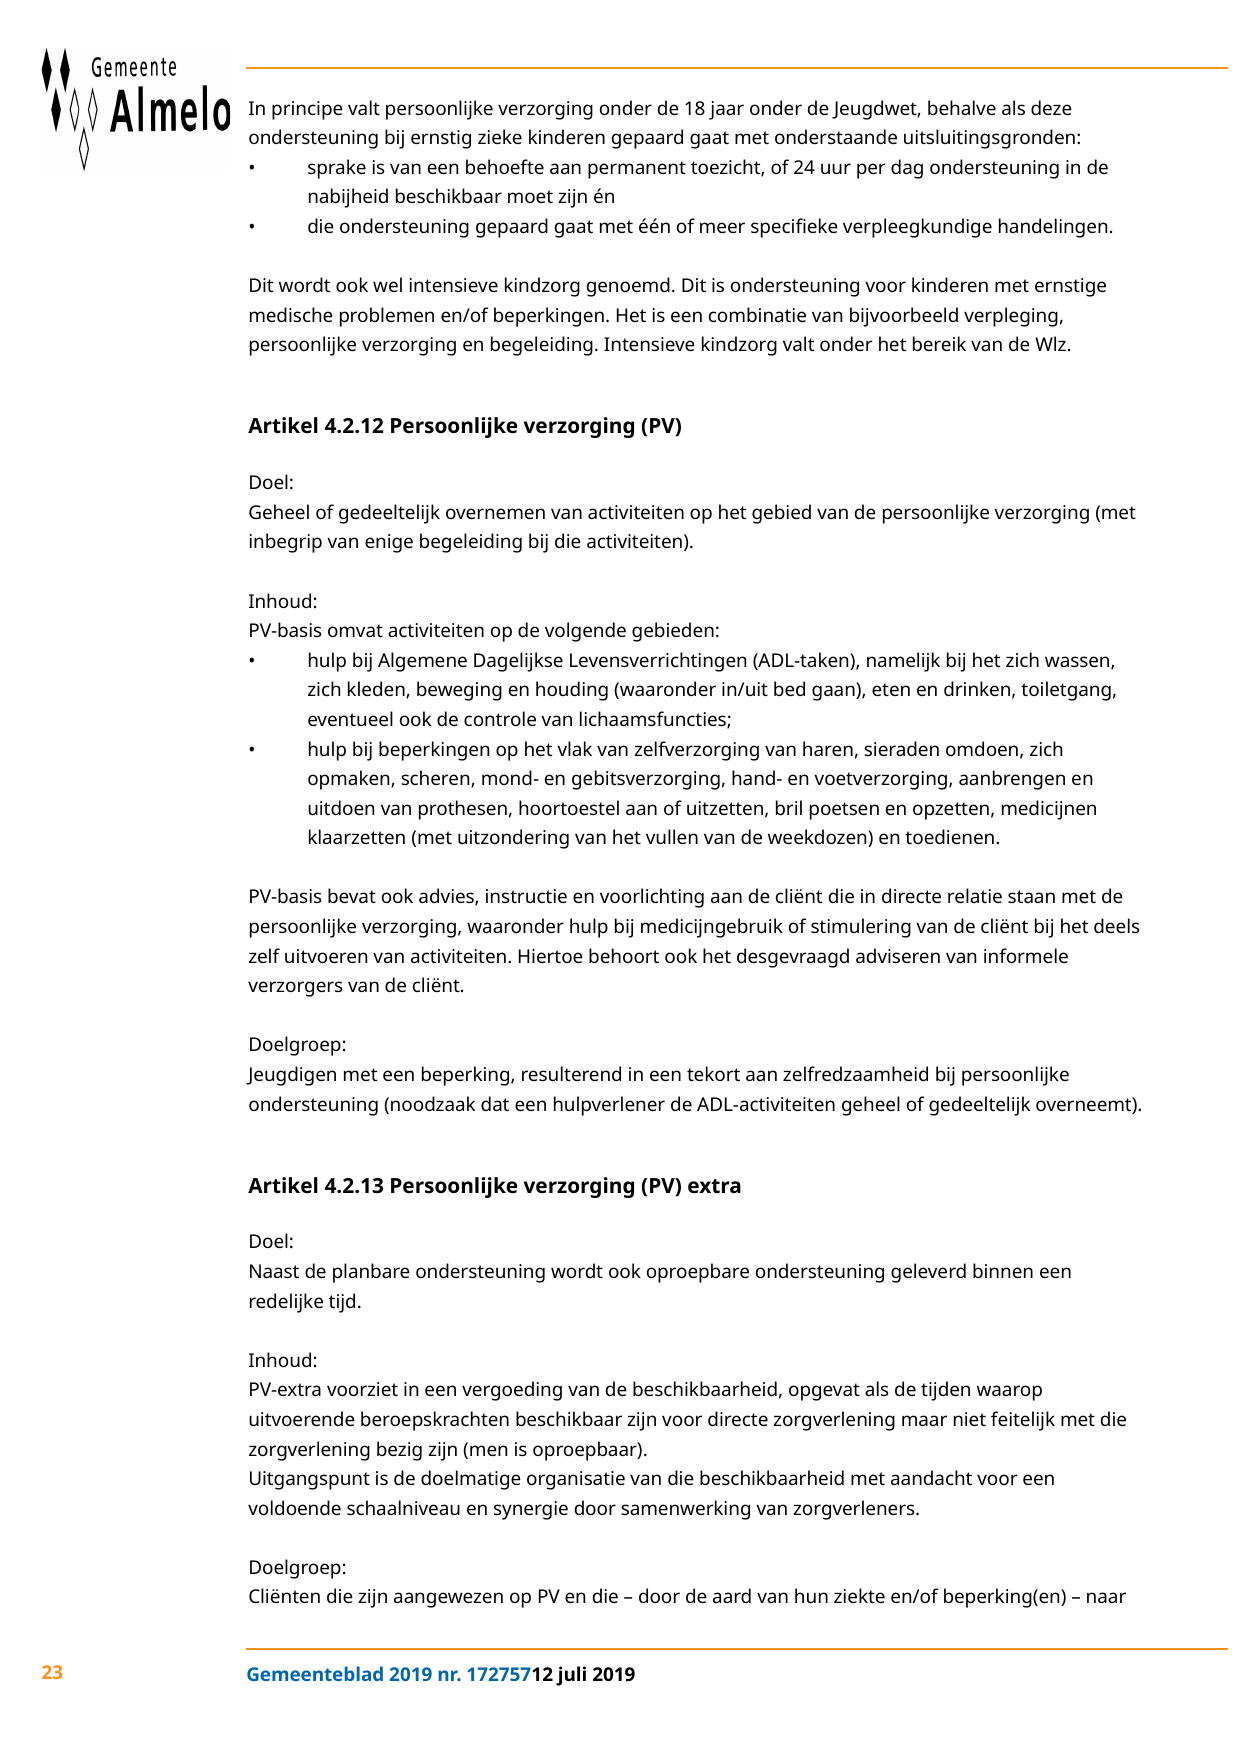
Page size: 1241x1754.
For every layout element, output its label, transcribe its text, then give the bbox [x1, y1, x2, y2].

text PV-extra voorziet in een vergoeding van de beschikbaarheid, opgevat als de tijden waarop uitvoerende beroepskrachten beschikbaar zijn voor directe zorgverlening maar niet feitelijk met die zorgverlening bezig zijn (men is oproepbaar). [248, 1377, 1152, 1462]
text Inhoud: [248, 1347, 1152, 1373]
text Doel: [248, 1229, 1152, 1254]
text Cliënten die zijn aangewezen op PV en die – door de aard van hun ziekte en/of beperking(en) – naar [248, 1584, 1152, 1609]
list die ondersteuning gepaard gaat met één of meer specifieke verpleegkundige handelingen. [248, 213, 1152, 239]
list hulp bij Algemene Dagelijkse Levensverrichtingen (ADL-taken), namelijk bij het zich wassen, zich kleden, beweging en houding (waaronder in/uit bed gaan), eten en drinken, toiletgang, eventueel ook de controle van lichaamsfuncties; [248, 647, 1152, 732]
text Dit wordt ook wel intensieve kindzorg genoemd. Dit is ondersteuning voor kinderen met ernstige medische problemen en/of beperkingen. Het is een combinatie van bijvoorbeeld verpleging, persoonlijke verzorging en begeleiding. Intensieve kindzorg valt onder het bereik van de Wlz. [248, 272, 1152, 357]
text Doel: [248, 469, 1152, 495]
text Uitgangspunt is de doelmatige organisatie van die beschikbaarheid met aandacht voor een voldoende schaalniveau en synergie door samenwerking van zorgverleners. [248, 1465, 1152, 1521]
text In principe valt persoonlijke verzorging onder de 18 jaar onder de Jeugdwet, behalve als deze ondersteuning bij ernstig zieke kinderen gepaard gaat met onderstaande uitsluitingsgronden: [248, 95, 1152, 150]
text Geheel of gedeeltelijk overnemen van activiteiten op het gebied van de persoonlijke verzorging (met inbegrip van enige begeleiding bij die activiteiten). [248, 499, 1152, 554]
text Doelgroep: [248, 1554, 1152, 1580]
text Artikel 4.2.12 Persoonlijke verzorging (PV) [248, 411, 1152, 440]
list sprake is van een behoefte aan permanent toezicht, of 24 uur per dag ondersteuning in de nabijheid beschikbaar moet zijn én [248, 154, 1152, 209]
list hulp bij beperkingen op het vlak van zelfverzorging van haren, sieraden omdoen, zich opmaken, scheren, mond- en gebitsverzorging, hand- en voetverzorging, aanbrengen en uitdoen van prothesen, hoortoestel aan of uitzetten, bril poetsen en opzetten, medicijnen klaarzetten (met uitzondering van het vullen van de weekdozen) en toedienen. [248, 736, 1152, 850]
text PV-basis omvat activiteiten op de volgende gebieden: [248, 617, 1152, 643]
picture [41, 47, 231, 172]
text Naast de planbare ondersteuning wordt ook oproepbare ondersteuning geleverd binnen een redelijke tijd. [248, 1258, 1152, 1314]
text Jeugdigen met een beperking, resulterend in een tekort aan zelfredzaamheid bij persoonlijke ondersteuning (noodzaak dat een hulpverlener de ADL-activiteiten geheel of gedeeltelijk overneemt). [248, 1061, 1152, 1116]
text Doelgroep: [248, 1032, 1152, 1057]
text Artikel 4.2.13 Persoonlijke verzorging (PV) extra [248, 1171, 1152, 1199]
text Inhoud: [248, 588, 1152, 613]
text PV-basis bevat ook advies, instructie en voorlichting aan de cliënt die in directe relatie staan met de persoonlijke verzorging, waaronder hulp bij medicijngebruik of stimulering van de cliënt bij het deels zelf uitvoeren van activiteiten. Hiertoe behoort ook het desgevraagd adviseren van informele verzorgers van de cliënt. [248, 884, 1152, 998]
